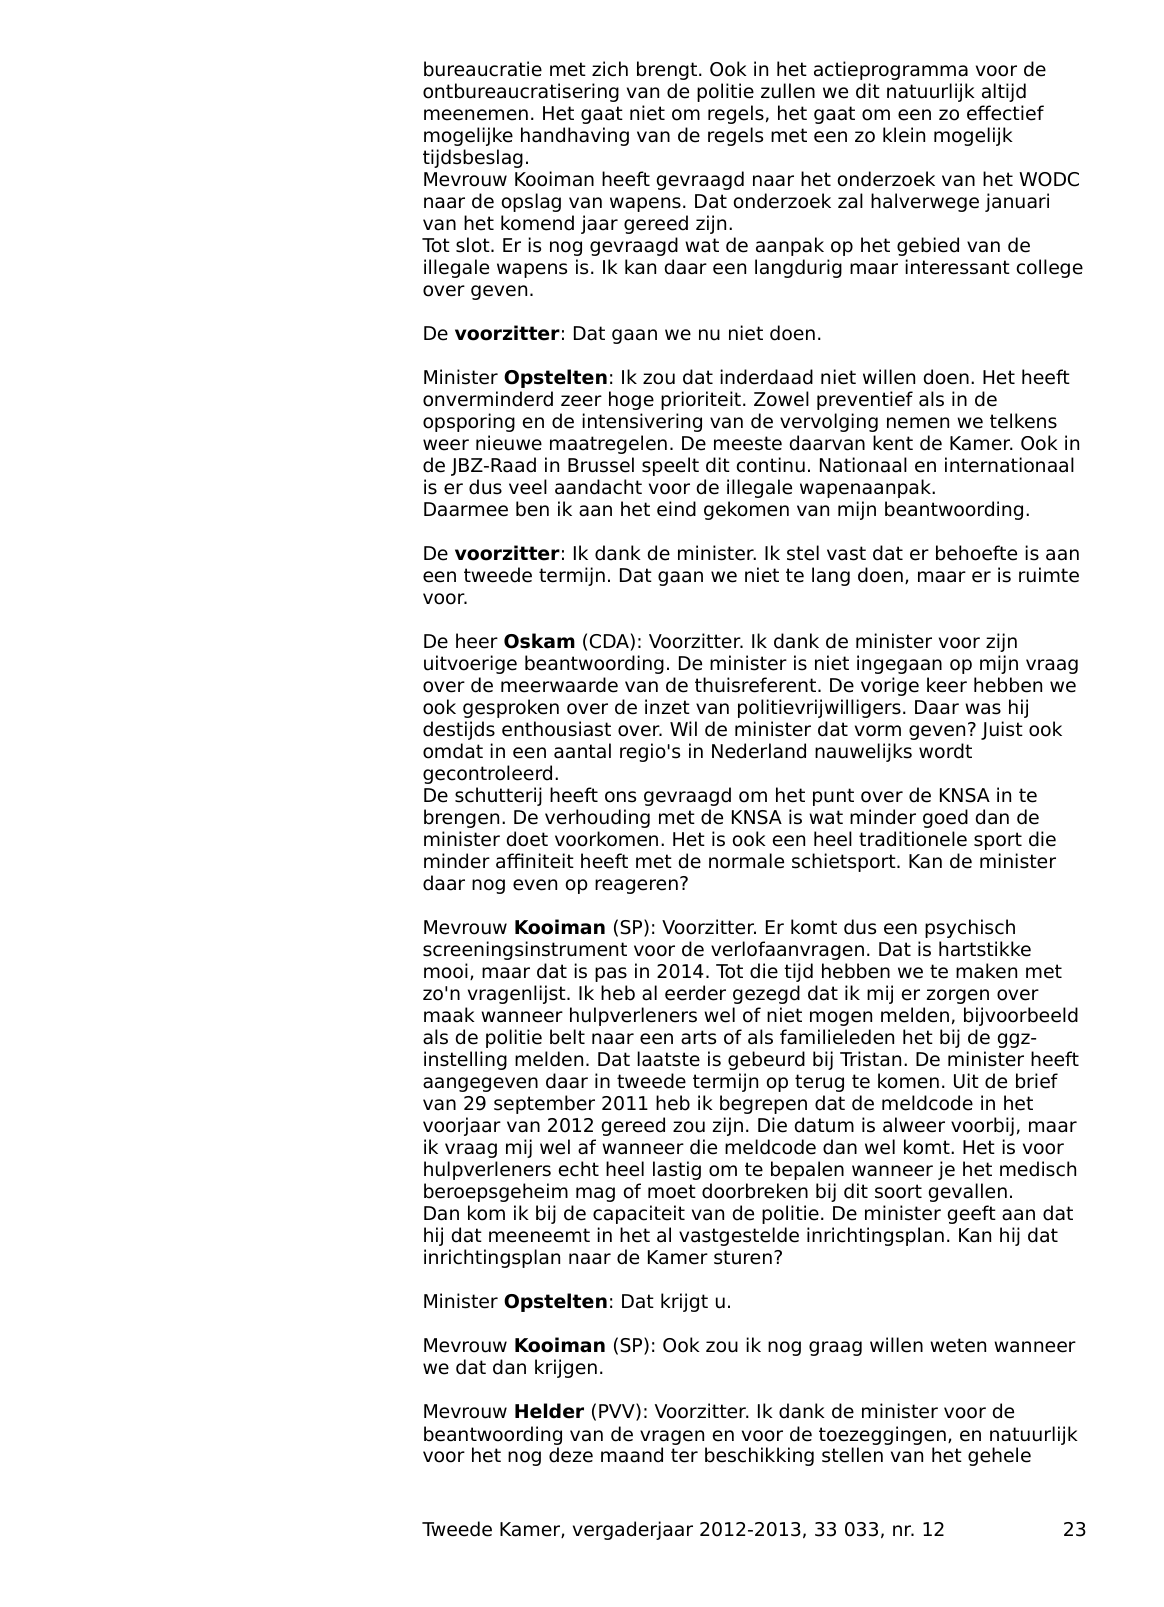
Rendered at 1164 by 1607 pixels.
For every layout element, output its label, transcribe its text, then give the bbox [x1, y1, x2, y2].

text De voorzitter: Dat gaan we nu niet doen. [422, 323, 1087, 345]
text Mevrouw Helder (PVV): Voorzitter. Ik dank de minister voor de beantwoording van de vragen en voor de toezeggingen, en natuurlijk voor het nog deze maand ter beschikking stellen van het gehele [422, 1401, 1087, 1467]
text De schutterij heeft ons gevraagd om het punt over de KNSA in te brengen. De verhouding met de KNSA is wat minder goed dan de minister doet voorkomen. Het is ook een heel traditionele sport die minder affiniteit heeft met de normale schietsport. Kan de minister daar nog even op reageren? [422, 785, 1087, 895]
text Mevrouw Kooiman (SP): Ook zou ik nog graag willen weten wanneer we dat dan krijgen. [422, 1335, 1087, 1379]
text Minister Opstelten: Dat krijgt u. [422, 1291, 1087, 1313]
text bureaucratie met zich brengt. Ook in het actieprogramma voor de ontbureaucratisering van de politie zullen we dit natuurlijk altijd meenemen. Het gaat niet om regels, het gaat om een zo effectief mogelijke handhaving van de regels met een zo klein mogelijk tijdsbeslag. [422, 59, 1087, 169]
text Dan kom ik bij de capaciteit van de politie. De minister geeft aan dat hij dat meeneemt in het al vastgestelde inrichtingsplan. Kan hij dat inrichtingsplan naar de Kamer sturen? [422, 1203, 1087, 1269]
text Tot slot. Er is nog gevraagd wat de aanpak op het gebied van de illegale wapens is. Ik kan daar een langdurig maar interessant college over geven. [422, 235, 1087, 301]
text Mevrouw Kooiman (SP): Voorzitter. Er komt dus een psychisch screeningsinstrument voor de verlofaanvragen. Dat is hartstikke mooi, maar dat is pas in 2014. Tot die tijd hebben we te maken met zo'n vragenlijst. Ik heb al eerder gezegd dat ik mij er zorgen over maak wanneer hulpverleners wel of niet mogen melden, bijvoorbeeld als de politie belt naar een arts of als familieleden het bij de ggz-instelling melden. Dat laatste is gebeurd bij Tristan. De minister heeft aangegeven daar in tweede termijn op terug te komen. Uit de brief van 29 september 2011 heb ik begrepen dat de meldcode in het voorjaar van 2012 gereed zou zijn. Die datum is alweer voorbij, maar ik vraag mij wel af wanneer die meldcode dan wel komt. Het is voor hulpverleners echt heel lastig om te bepalen wanneer je het medisch beroepsgeheim mag of moet doorbreken bij dit soort gevallen. [422, 917, 1087, 1203]
text De heer Oskam (CDA): Voorzitter. Ik dank de minister voor zijn uitvoerige beantwoording. De minister is niet ingegaan op mijn vraag over de meerwaarde van de thuisreferent. De vorige keer hebben we ook gesproken over de inzet van politievrijwilligers. Daar was hij destijds enthousiast over. Wil de minister dat vorm geven? Juist ook omdat in een aantal regio's in Nederland nauwelijks wordt gecontroleerd. [422, 631, 1087, 785]
text Daarmee ben ik aan het eind gekomen van mijn beantwoording. [422, 499, 1087, 521]
text Mevrouw Kooiman heeft gevraagd naar het onderzoek van het WODC naar de opslag van wapens. Dat onderzoek zal halverwege januari van het komend jaar gereed zijn. [422, 169, 1087, 235]
text De voorzitter: Ik dank de minister. Ik stel vast dat er behoefte is aan een tweede termijn. Dat gaan we niet te lang doen, maar er is ruimte voor. [422, 543, 1087, 609]
text Minister Opstelten: Ik zou dat inderdaad niet willen doen. Het heeft onverminderd zeer hoge prioriteit. Zowel preventief als in de opsporing en de intensivering van de vervolging nemen we telkens weer nieuwe maatregelen. De meeste daarvan kent de Kamer. Ook in de JBZ-Raad in Brussel speelt dit continu. Nationaal en internationaal is er dus veel aandacht voor de illegale wapenaanpak. [422, 367, 1087, 499]
